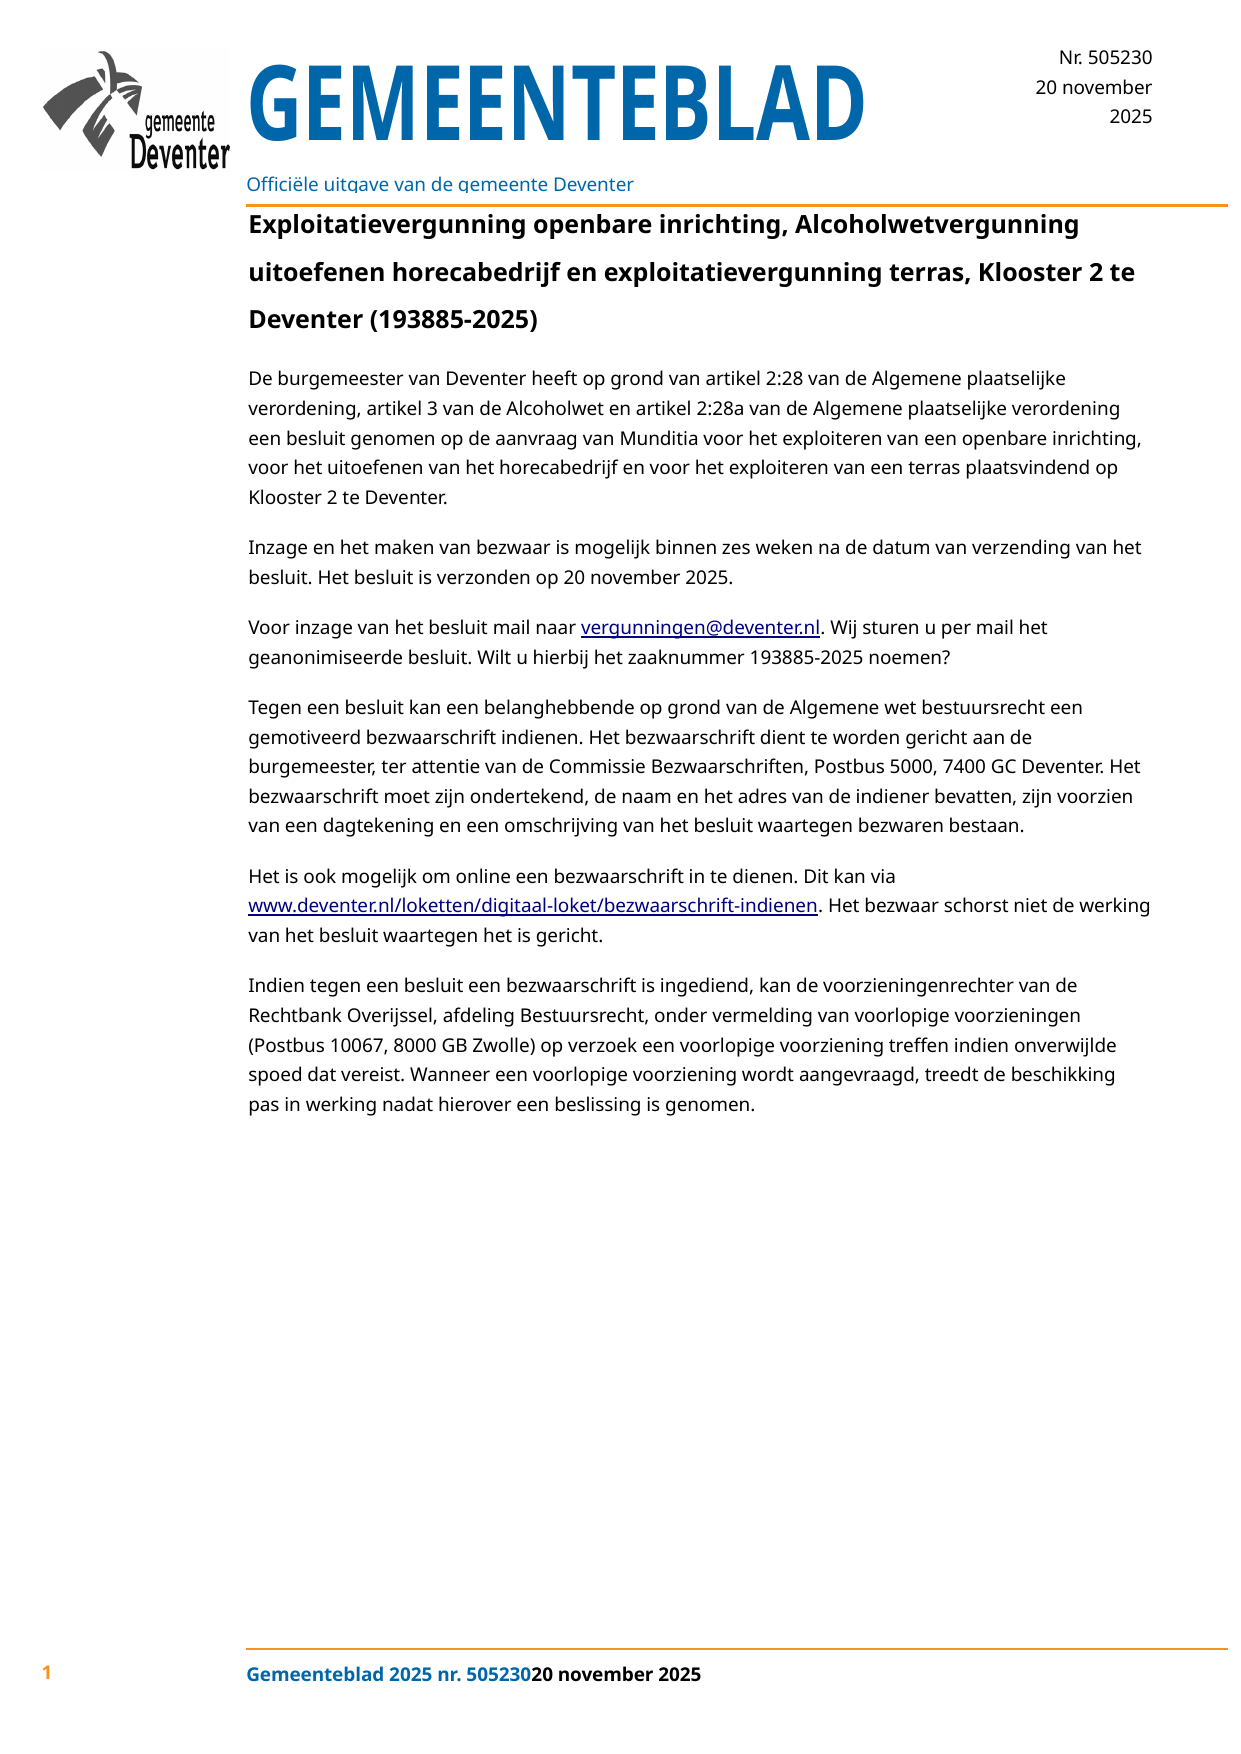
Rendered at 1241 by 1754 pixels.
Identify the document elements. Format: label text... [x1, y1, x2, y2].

text Het is ook mogelijk om online een bezwaarschrift in te dienen. Dit kan via www.deventer.nl/loketten/digitaal-loket/bezwaarschrift-indienen. Het bezwaar schorst niet de werking van het besluit waartegen het is gericht. [248, 863, 1152, 948]
text Tegen een besluit kan een belanghebbende op grond van de Algemene wet bestuursrecht een gemotiveerd bezwaarschrift indienen. Het bezwaarschrift dient te worden gericht aan de burgemeester, ter attentie van de Commissie Bezwaarschriften, Postbus 5000, 7400 GC Deventer. Het bezwaarschrift moet zijn ondertekend, de naam en het adres van de indiener bevatten, zijn voorzien van een dagtekening en een omschrijving van het besluit waartegen bezwaren bestaan. [248, 694, 1152, 838]
picture [41, 47, 231, 172]
text Indien tegen een besluit een bezwaarschrift is ingediend, kan de voorzieningenrechter van de Rechtbank Overijssel, afdeling Bestuursrecht, onder vermelding van voorlopige voorzieningen (Postbus 10067, 8000 GB Zwolle) op verzoek een voorlopige voorziening treffen indien onverwijlde spoed dat vereist. Wanneer een voorlopige voorziening wordt aangevraagd, treedt de beschikking pas in werking nadat hierover een beslissing is genomen. [248, 973, 1152, 1117]
text Exploitatievergunning openbare inrichting, Alcoholwetvergunning uitoefenen horecabedrijf en exploitatievergunning terras, Klooster 2 te Deventer (193885-2025) [248, 207, 1152, 336]
text De burgemeester van Deventer heeft op grond van artikel 2:28 van de Algemene plaatselijke verordening, artikel 3 van de Alcoholwet en artikel 2:28a van de Algemene plaatselijke verordening een besluit genomen op de aanvraag van Munditia voor het exploiteren van een openbare inrichting, voor het uitoefenen van het horecabedrijf en voor het exploiteren van een terras plaatsvindend op Klooster 2 te Deventer. [248, 366, 1152, 509]
text Inzage en het maken van bezwaar is mogelijk binnen zes weken na de datum van verzending van het besluit. Het besluit is verzonden op 20 november 2025. [248, 534, 1152, 589]
text Voor inzage van het besluit mail naar vergunningen@deventer.nl. Wij sturen u per mail het geanonimiseerde besluit. Wilt u hierbij het zaaknummer 193885-2025 noemen? [248, 614, 1152, 669]
